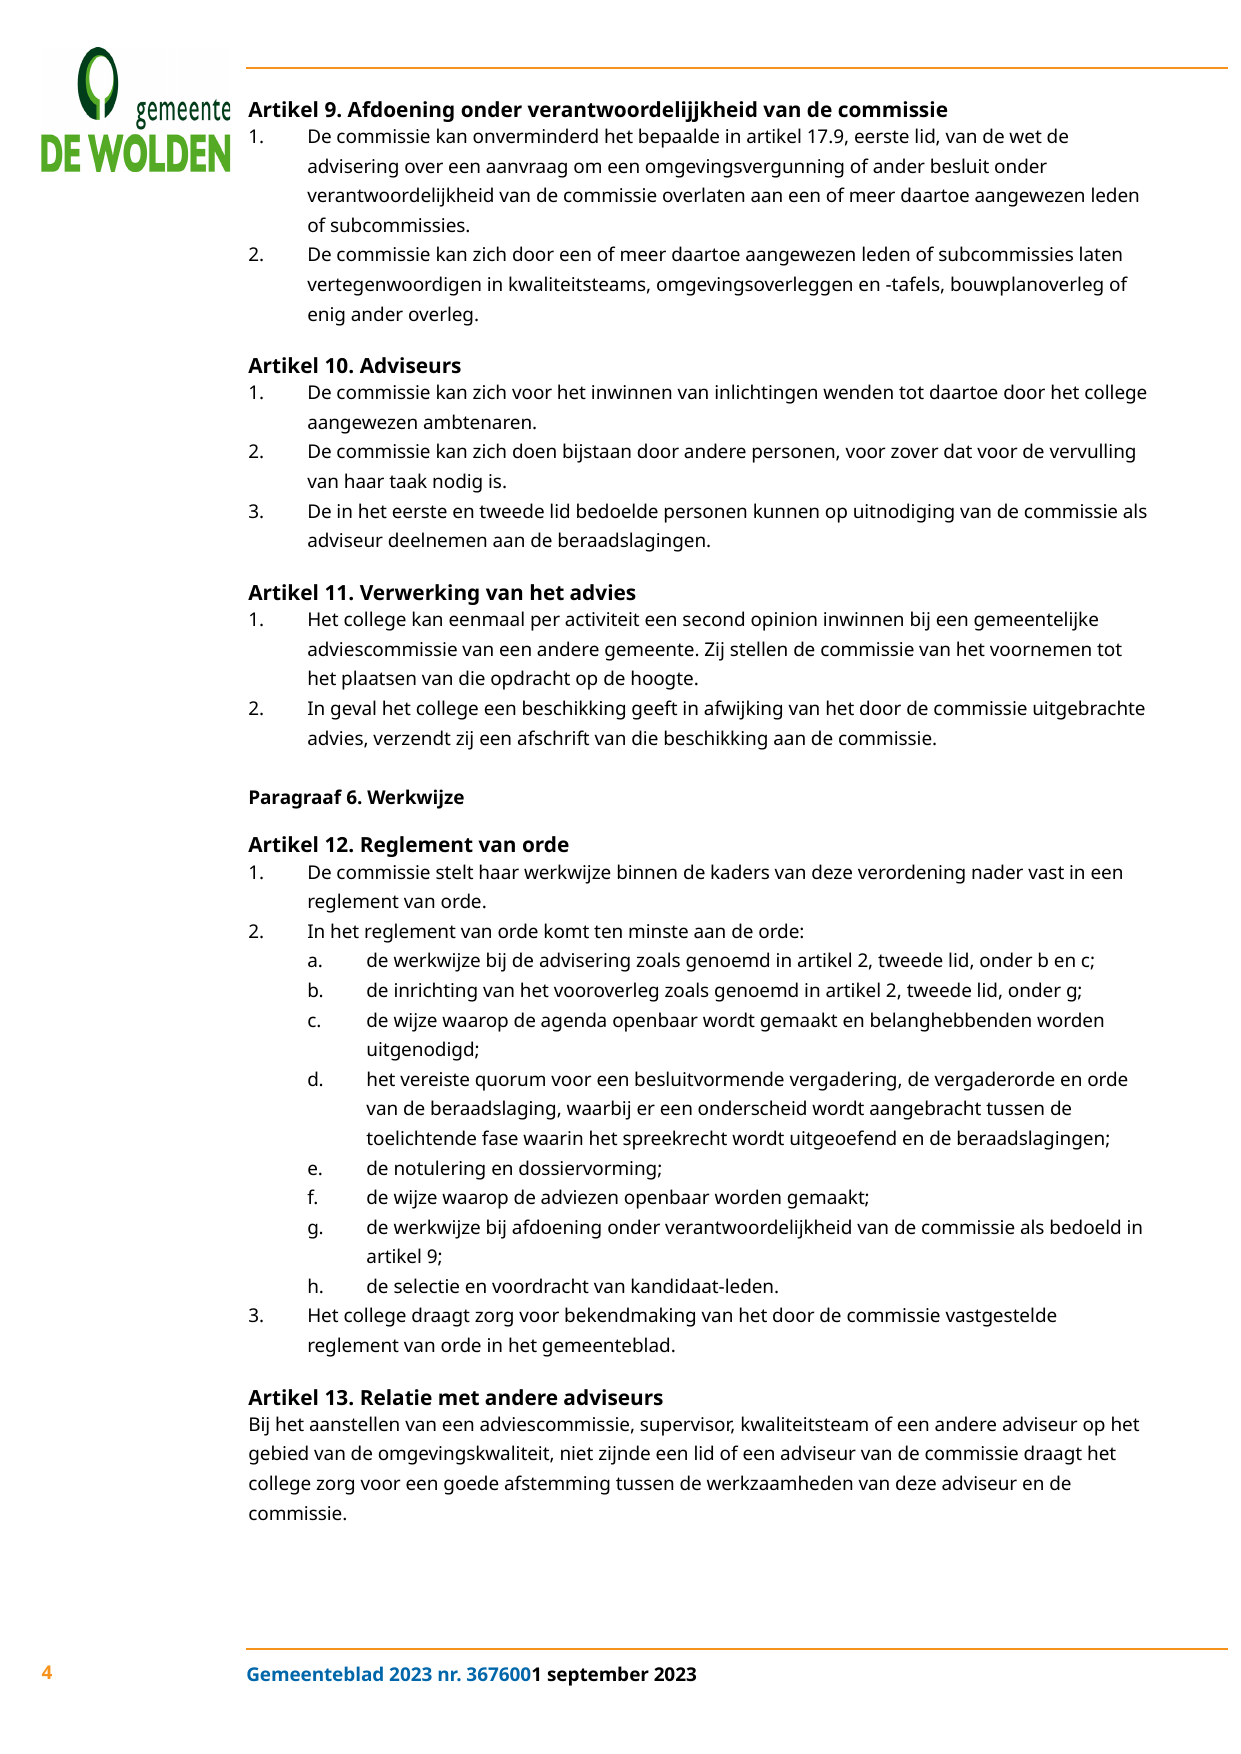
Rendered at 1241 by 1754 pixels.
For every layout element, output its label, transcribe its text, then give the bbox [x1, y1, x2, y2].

list de wijze waarop de agenda openbaar wordt gemaakt en belanghebbenden worden uitgenodigd; [307, 1007, 1152, 1062]
text Artikel 11. Verwerking van het advies [248, 578, 1152, 606]
text Artikel 13. Relatie met andere adviseurs [248, 1383, 1152, 1411]
text Artikel 12. Reglement van orde [248, 830, 1152, 859]
text Artikel 9. Afdoening onder verantwoordelijjkheid van de commissie [248, 95, 1152, 123]
list De commissie kan onverminderd het bepaalde in artikel 17.9, eerste lid, van de wet de advisering over een aanvraag om een omgevingsvergunning of ander besluit onder verantwoordelijkheid van de commissie overlaten aan een of meer daartoe aangewezen leden of subcommissies. [248, 123, 1152, 238]
list Het college draagt zorg voor bekendmaking van het door de commissie vastgestelde reglement van orde in het gemeenteblad. [248, 1303, 1152, 1358]
list de werkwijze bij de advisering zoals genoemd in artikel 2, tweede lid, onder b en c; [307, 948, 1152, 973]
list de werkwijze bij afdoening onder verantwoordelijkheid van de commissie als bedoeld in artikel 9; [307, 1214, 1152, 1269]
text Paragraaf 6. Werkwijze [248, 784, 1152, 809]
list De commissie kan zich door een of meer daartoe aangewezen leden of subcommissies laten vertegenwoordigen in kwaliteitsteams, omgevingsoverleggen en -tafels, bouwplanoverleg of enig ander overleg. [248, 242, 1152, 326]
picture [41, 47, 231, 172]
list De commissie kan zich voor het inwinnen van inlichtingen wenden tot daartoe door het college aangewezen ambtenaren. [248, 379, 1152, 435]
list In geval het college een beschikking geeft in afwijking van het door de commissie uitgebrachte advies, verzendt zij een afschrift van die beschikking aan de commissie. [248, 695, 1152, 750]
list het vereiste quorum voor een besluitvormende vergadering, de vergaderorde en orde van de beraadslaging, waarbij er een onderscheid wordt aangebracht tussen de toelichtende fase waarin het spreekrecht wordt uitgeoefend en de beraadslagingen; [307, 1066, 1152, 1151]
list De commissie stelt haar werkwijze binnen de kaders van deze verordening nader vast in een reglement van orde. [248, 859, 1152, 914]
list Het college kan eenmaal per activiteit een second opinion inwinnen bij een gemeentelijke adviescommissie van een andere gemeente. Zij stellen de commissie van het voornemen tot het plaatsen van die opdracht op de hoogte. [248, 606, 1152, 691]
text Artikel 10. Adviseurs [248, 351, 1152, 379]
list In het reglement van orde komt ten minste aan de orde: [248, 918, 1152, 944]
list De in het eerste en tweede lid bedoelde personen kunnen op uitnodiging van de commissie als adviseur deelnemen aan de beraadslagingen. [248, 498, 1152, 553]
list de inrichting van het vooroverleg zoals genoemd in artikel 2, tweede lid, onder g; [307, 977, 1152, 1003]
list de wijze waarop de adviezen openbaar worden gemaakt; [307, 1184, 1152, 1210]
list de selectie en voordracht van kandidaat-leden. [307, 1273, 1152, 1299]
list De commissie kan zich doen bijstaan door andere personen, voor zover dat voor de vervulling van haar taak nodig is. [248, 439, 1152, 494]
list de notulering en dossiervorming; [307, 1155, 1152, 1180]
text Bij het aanstellen van een adviescommissie, supervisor, kwaliteitsteam of een andere adviseur op het gebied van de omgevingskwaliteit, niet zijnde een lid of een adviseur van de commissie draagt het college zorg voor een goede afstemming tussen de werkzaamheden van deze adviseur en de commissie. [248, 1411, 1152, 1526]
